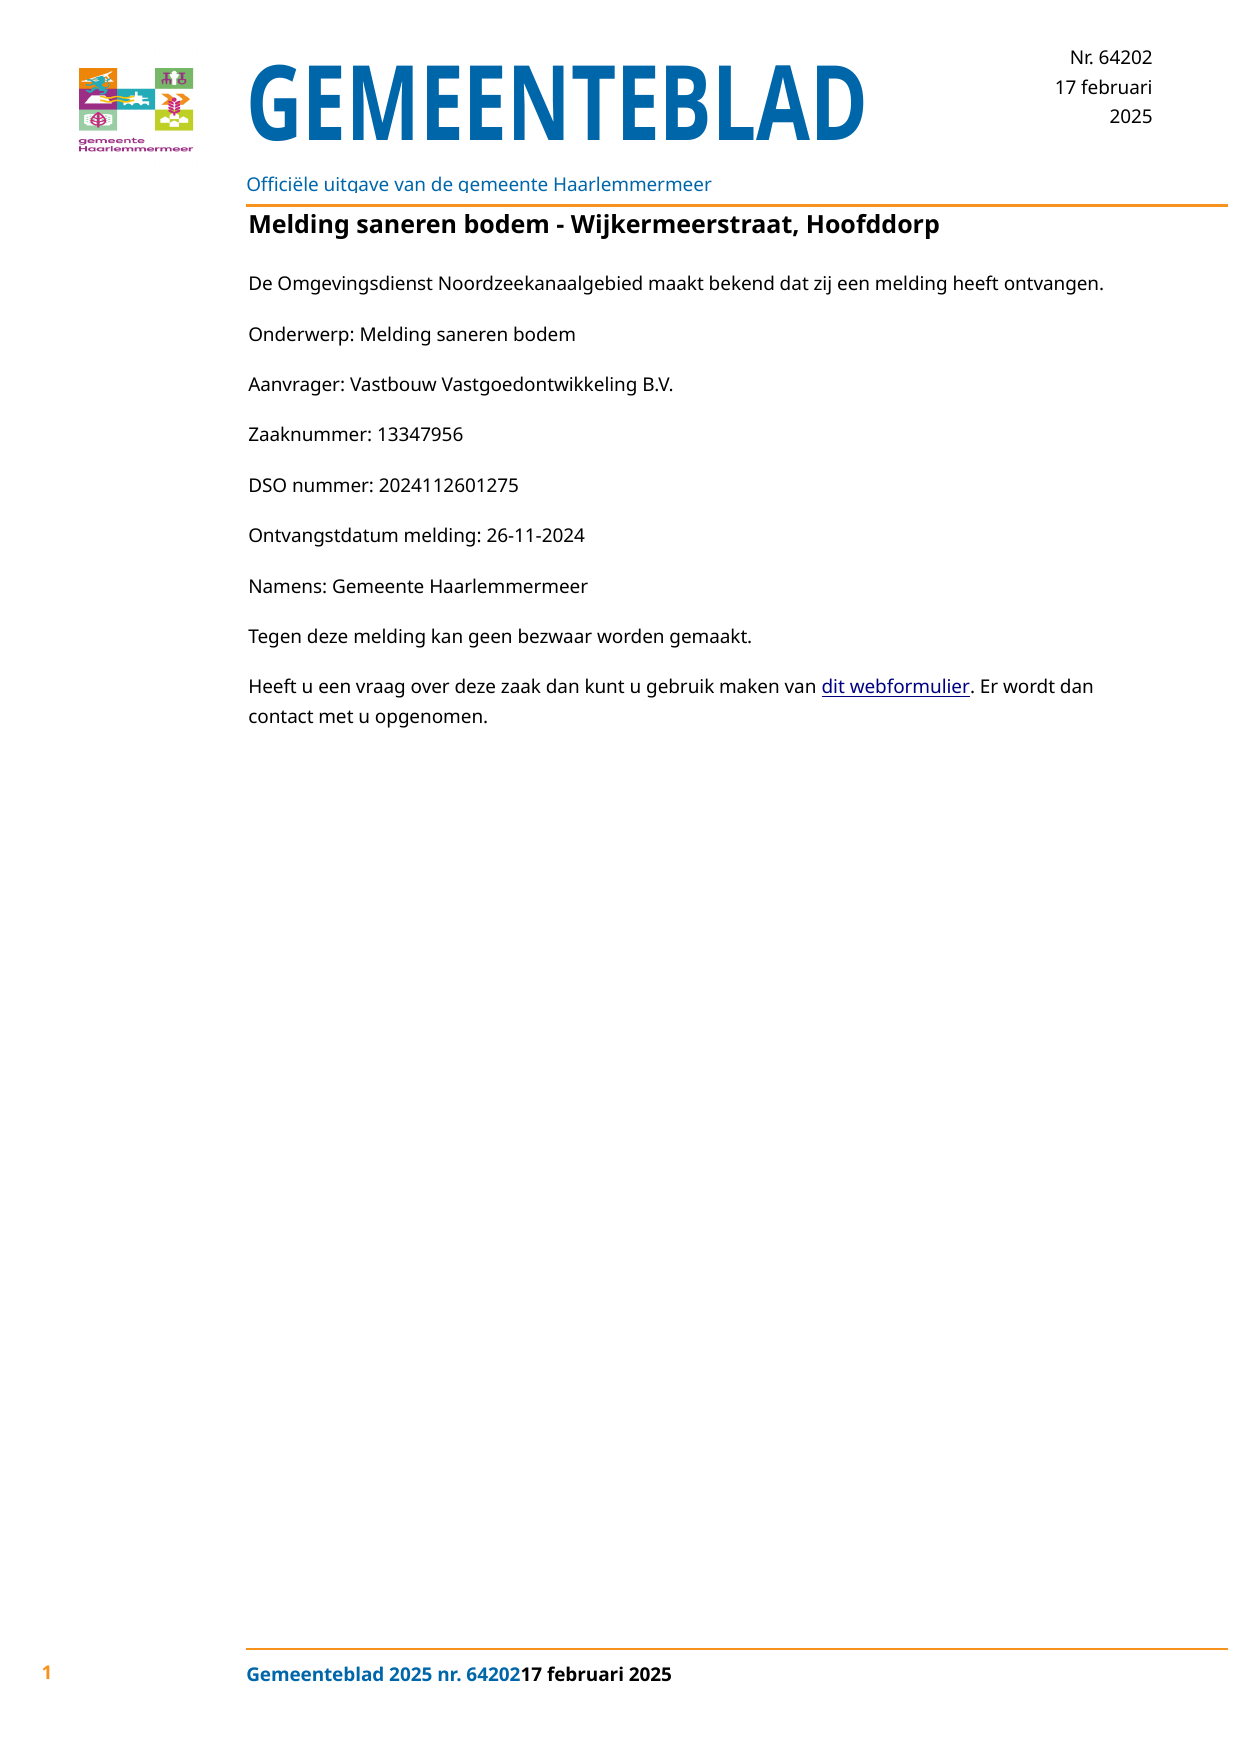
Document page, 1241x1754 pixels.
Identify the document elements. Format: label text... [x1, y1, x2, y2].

text Tegen deze melding kan geen bezwaar worden gemaakt. [248, 623, 1152, 649]
text Aanvrager: Vastbouw Vastgoedontwikkeling B.V. [248, 371, 1152, 397]
text DSO nummer: 2024112601275 [248, 472, 1152, 498]
text Heeft u een vraag over deze zaak dan kunt u gebruik maken van dit webformulier. Er wordt dan contact met u opgenomen. [248, 674, 1152, 729]
text Onderwerp: Melding saneren bodem [248, 321, 1152, 346]
text Ontvangstdatum melding: 26-11-2024 [248, 522, 1152, 548]
text De Omgevingsdienst Noordzeekanaalgebied maakt bekend dat zij een melding heeft ontvangen. [248, 270, 1152, 296]
picture [41, 47, 231, 172]
text Namens: Gemeente Haarlemmermeer [248, 573, 1152, 598]
text Zaaknummer: 13347956 [248, 422, 1152, 447]
text Melding saneren bodem - Wijkermeerstraat, Hoofddorp [248, 207, 1152, 241]
